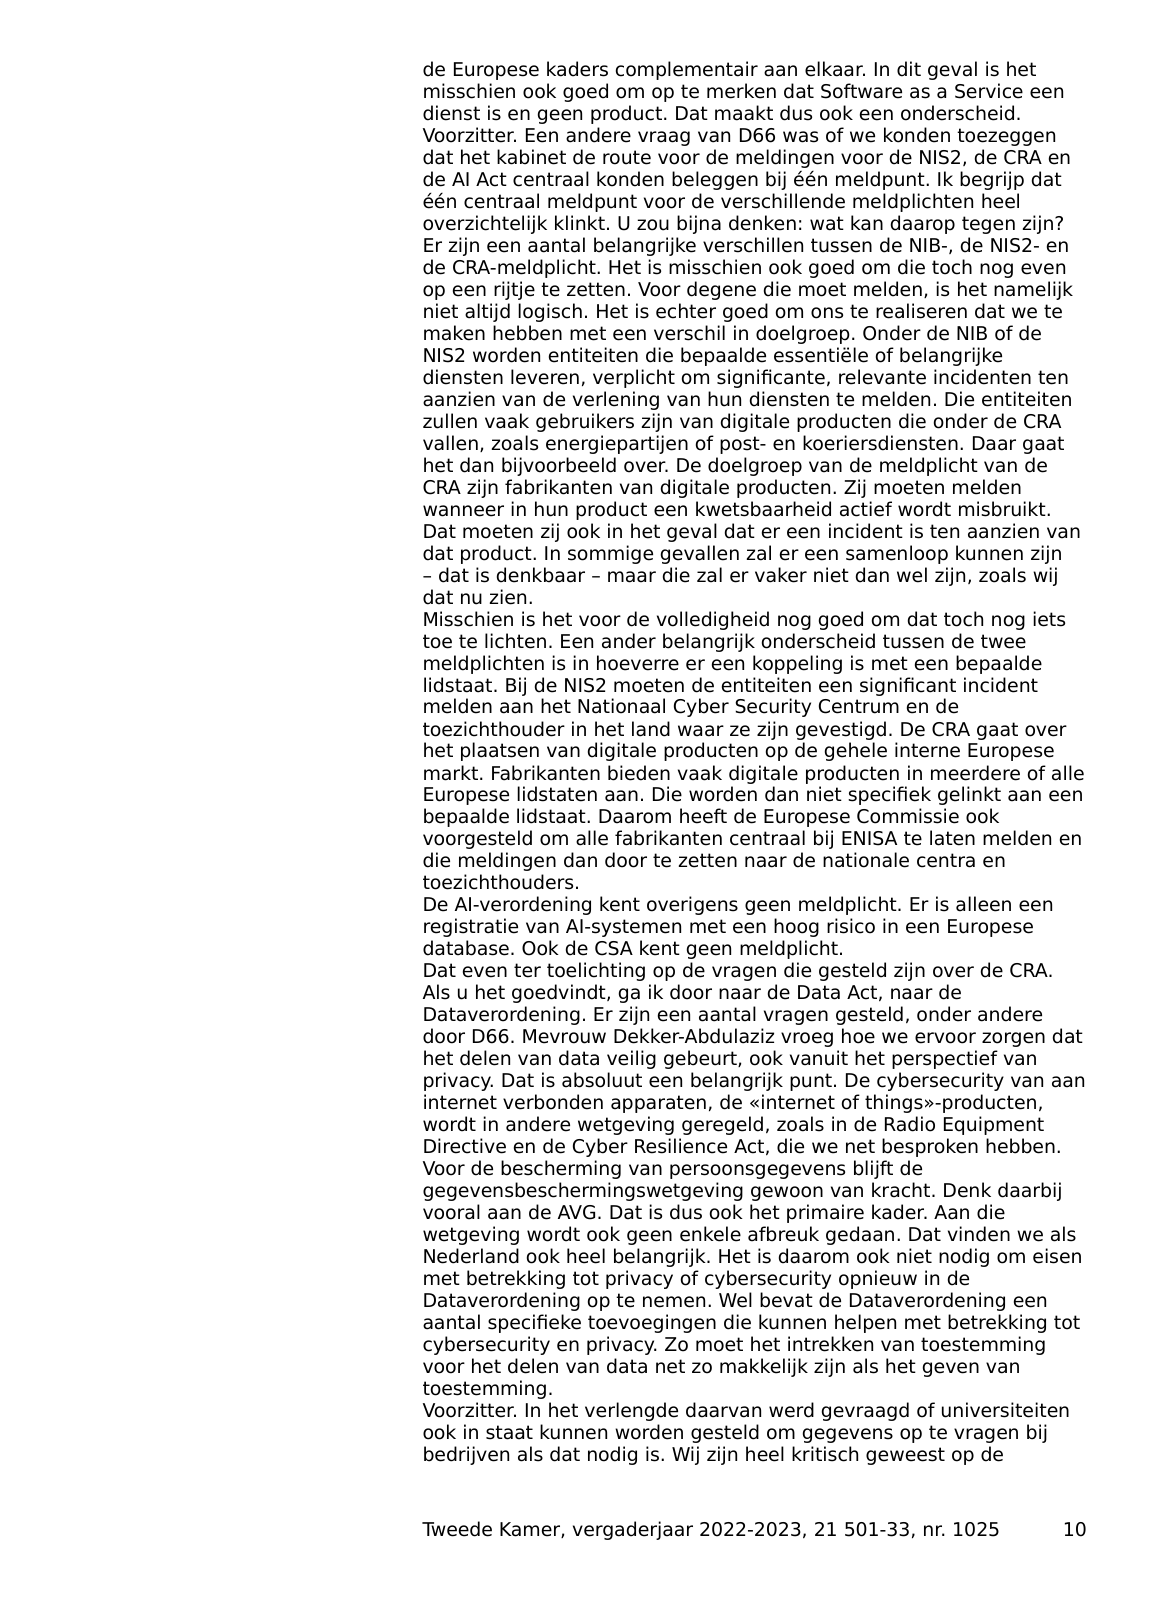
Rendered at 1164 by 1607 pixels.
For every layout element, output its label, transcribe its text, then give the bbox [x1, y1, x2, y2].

text Als u het goedvindt, ga ik door naar de Data Act, naar de Dataverordening. Er zijn een aantal vragen gesteld, onder andere door D66. Mevrouw Dekker-Abdulaziz vroeg hoe we ervoor zorgen dat het delen van data veilig gebeurt, ook vanuit het perspectief van privacy. Dat is absoluut een belangrijk punt. De cybersecurity van aan internet verbonden apparaten, de «internet of things»-producten, wordt in andere wetgeving geregeld, zoals in de Radio Equipment Directive en de Cyber Resilience Act, die we net besproken hebben. Voor de bescherming van persoonsgegevens blijft de gegevensbeschermingswetgeving gewoon van kracht. Denk daarbij vooral aan de AVG. Dat is dus ook het primaire kader. Aan die wetgeving wordt ook geen enkele afbreuk gedaan. Dat vinden we als Nederland ook heel belangrijk. Het is daarom ook niet nodig om eisen met betrekking tot privacy of cybersecurity opnieuw in de Dataverordening op te nemen. Wel bevat de Dataverordening een aantal specifieke toevoegingen die kunnen helpen met betrekking tot cybersecurity en privacy. Zo moet het intrekken van toestemming voor het delen van data net zo makkelijk zijn als het geven van toestemming. [422, 982, 1087, 1400]
text De AI-verordening kent overigens geen meldplicht. Er is alleen een registratie van AI-systemen met een hoog risico in een Europese database. Ook de CSA kent geen meldplicht. [422, 894, 1087, 960]
text Voorzitter. Een andere vraag van D66 was of we konden toezeggen dat het kabinet de route voor de meldingen voor de NIS2, de CRA en de AI Act centraal konden beleggen bij één meldpunt. Ik begrijp dat één centraal meldpunt voor de verschillende meldplichten heel overzichtelijk klinkt. U zou bijna denken: wat kan daarop tegen zijn? Er zijn een aantal belangrijke verschillen tussen de NIB-, de NIS2- en de CRA-meldplicht. Het is misschien ook goed om die toch nog even op een rijtje te zetten. Voor degene die moet melden, is het namelijk niet altijd logisch. Het is echter goed om ons te realiseren dat we te maken hebben met een verschil in doelgroep. Onder de NIB of de NIS2 worden entiteiten die bepaalde essentiële of belangrijke diensten leveren, verplicht om significante, relevante incidenten ten aanzien van de verlening van hun diensten te melden. Die entiteiten zullen vaak gebruikers zijn van digitale producten die onder de CRA vallen, zoals energiepartijen of post- en koeriersdiensten. Daar gaat het dan bijvoorbeeld over. De doelgroep van de meldplicht van de CRA zijn fabrikanten van digitale producten. Zij moeten melden wanneer in hun product een kwetsbaarheid actief wordt misbruikt. Dat moeten zij ook in het geval dat er een incident is ten aanzien van dat product. In sommige gevallen zal er een samenloop kunnen zijn – dat is denkbaar – maar die zal er vaker niet dan wel zijn, zoals wij dat nu zien. [422, 125, 1087, 608]
text Voorzitter. In het verlengde daarvan werd gevraagd of universiteiten ook in staat kunnen worden gesteld om gegevens op te vragen bij bedrijven als dat nodig is. Wij zijn heel kritisch geweest op de [422, 1400, 1087, 1466]
text de Europese kaders complementair aan elkaar. In dit geval is het misschien ook goed om op te merken dat Software as a Service een dienst is en geen product. Dat maakt dus ook een onderscheid. [422, 59, 1087, 125]
text Dat even ter toelichting op de vragen die gesteld zijn over de CRA. [422, 960, 1087, 982]
text Misschien is het voor de volledigheid nog goed om dat toch nog iets toe te lichten. Een ander belangrijk onderscheid tussen de twee meldplichten is in hoeverre er een koppeling is met een bepaalde lidstaat. Bij de NIS2 moeten de entiteiten een significant incident melden aan het Nationaal Cyber Security Centrum en de toezichthouder in het land waar ze zijn gevestigd. De CRA gaat over het plaatsen van digitale producten op de gehele interne Europese markt. Fabrikanten bieden vaak digitale producten in meerdere of alle Europese lidstaten aan. Die worden dan niet specifiek gelinkt aan een bepaalde lidstaat. Daarom heeft de Europese Commissie ook voorgesteld om alle fabrikanten centraal bij ENISA te laten melden en die meldingen dan door te zetten naar de nationale centra en toezichthouders. [422, 608, 1087, 894]
